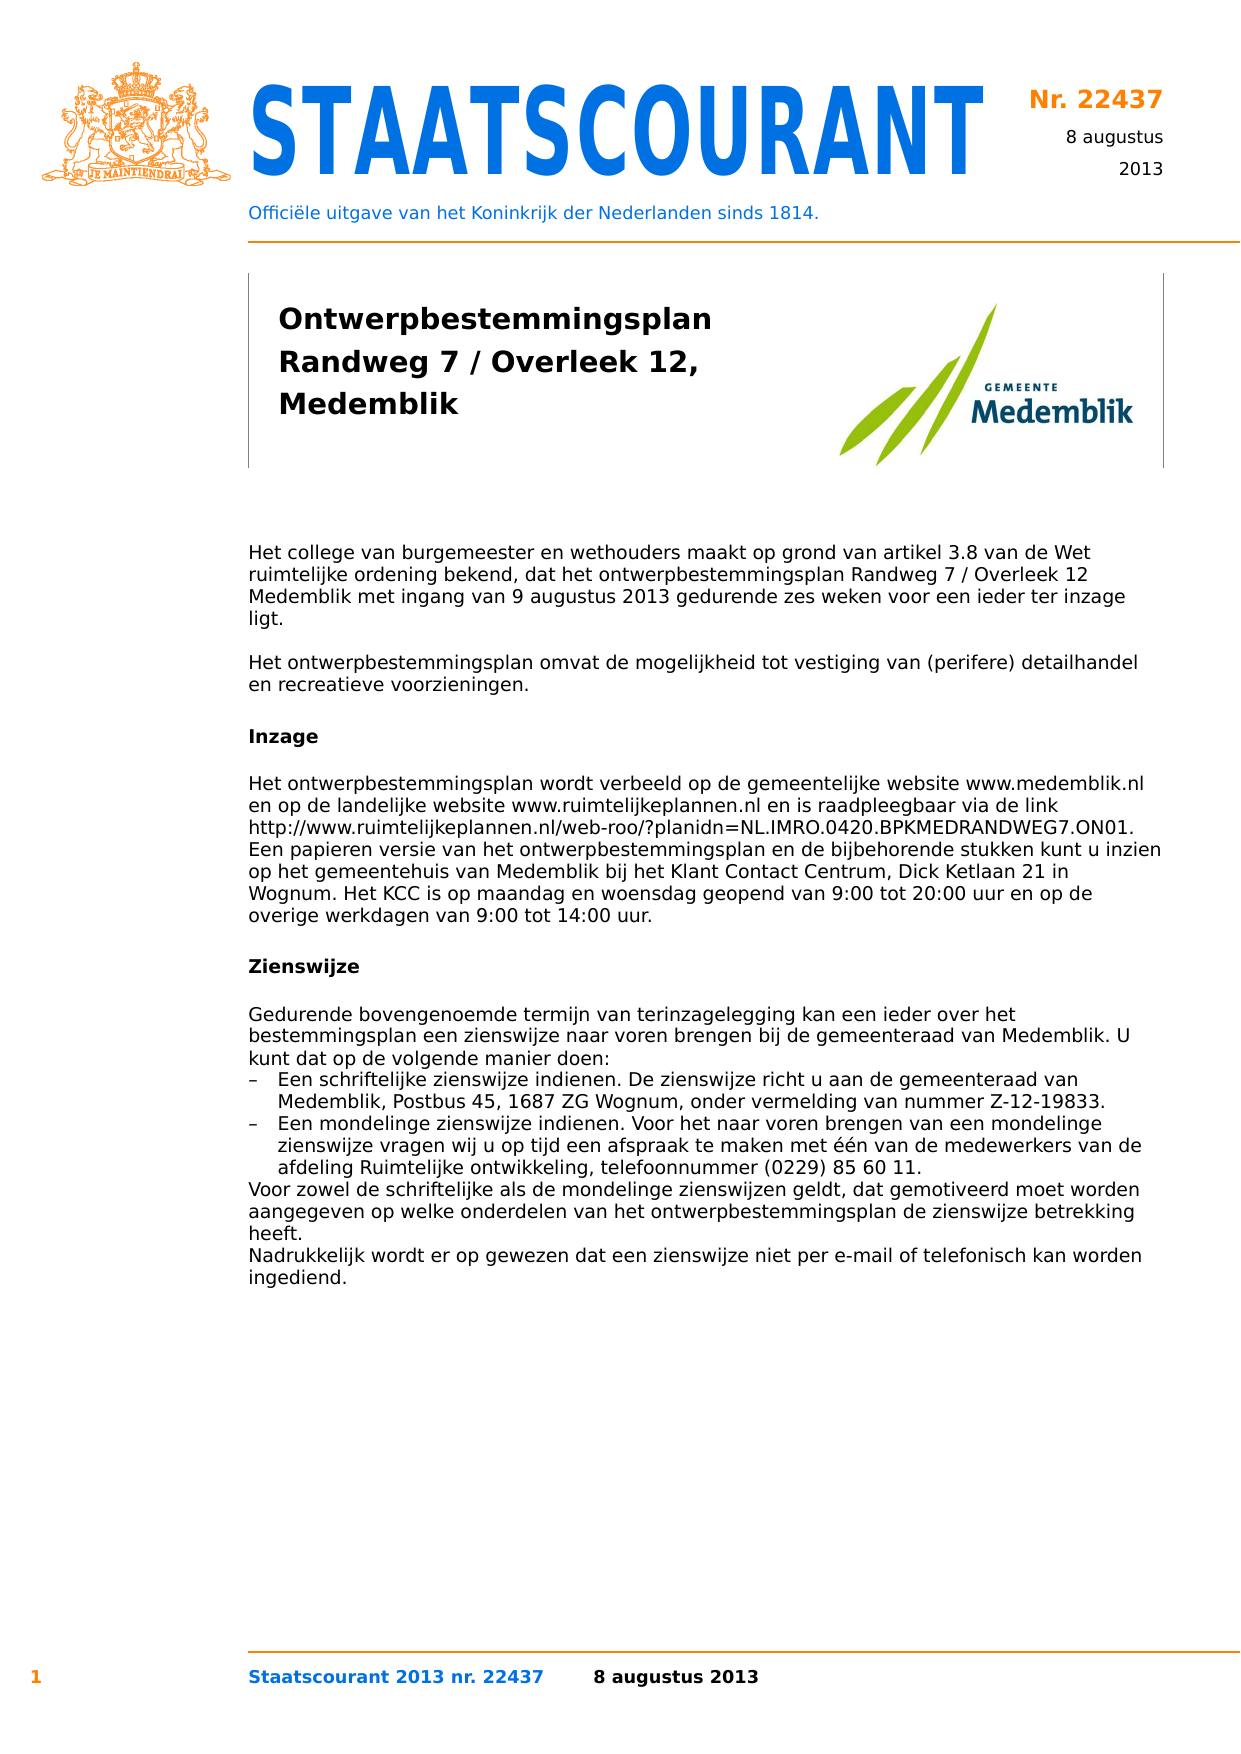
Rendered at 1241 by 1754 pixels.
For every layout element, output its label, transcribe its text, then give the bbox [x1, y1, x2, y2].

table_header STAATSCOURANT [248, 62, 998, 203]
subtitle Inzage [248, 726, 1163, 748]
text Het ontwerpbestemmingsplan wordt verbeeld op de gemeentelijke website www.medemblik.nl en op de landelijke website www.ruimtelijkeplannen.nl en is raadpleegbaar via de link [248, 773, 1163, 817]
text – Een schriftelijke zienswijze indienen. De zienswijze richt u aan de gemeenteraad van Medemblik, Postbus 45, 1687 ZG Wognum, onder vermelding van nummer Z-12-19833. [248, 1069, 1163, 1113]
table_cell 2013 [998, 153, 1240, 203]
text Gedurende bovengenoemde termijn van terinzagelegging kan een ieder over het bestemmingsplan een zienswijze naar voren brengen bij de gemeenteraad van Medemblik. U kunt dat op de volgende manier doen: [248, 1003, 1163, 1069]
subtitle Ontwerpbestemmingsplan Randweg 7 / Overleek 12, Medemblik [249, 273, 1163, 468]
text – Een mondelinge zienswijze indienen. Voor het naar voren brengen van een mondelinge zienswijze vragen wij u op tijd een afspraak te maken met één van de medewerkers van de afdeling Ruimtelijke ontwikkeling, telefoonnummer (0229) 85 60 11. [248, 1113, 1163, 1179]
text http://www.ruimtelijkeplannen.nl/web-roo/?planidn=NL.IMRO.0420.BPKMEDRANDWEG7.ON01. [248, 817, 1163, 838]
subtitle Zienswijze [248, 956, 1163, 978]
table_cell Officiële uitgave van het Koninkrijk der Nederlanden sinds 1814. [248, 203, 1240, 241]
text Een papieren versie van het ontwerpbestemmingsplan en de bijbehorende stukken kunt u inzien op het gemeentehuis van Medemblik bij het Klant Contact Centrum, Dick Ketlaan 21 in Wognum. Het KCC is op maandag en woensdag geopend van 9:00 tot 20:00 uur en op de overige werkdagen van 9:00 tot 14:00 uur. [248, 838, 1163, 926]
picture [41, 62, 231, 186]
text Voor zowel de schriftelijke als de mondelinge zienswijzen geldt, dat gemotiveerd moet worden aangegeven op welke onderdelen van het ontwerpbestemmingsplan de zienswijze betrekking heeft. [248, 1179, 1163, 1245]
table_cell 8 augustus [998, 121, 1240, 153]
text Nadrukkelijk wordt er op gewezen dat een zienswijze niet per e-mail of telefonisch kan worden ingediend. [248, 1245, 1163, 1289]
picture [838, 302, 1134, 468]
text Het ontwerpbestemmingsplan omvat de mogelijkheid tot vestiging van (perifere) detailhandel en recreatieve voorzieningen. [248, 652, 1163, 696]
table_header Nr. 22437 [998, 62, 1240, 121]
table_header [25, 62, 248, 241]
text Het college van burgemeester en wethouders maakt op grond van artikel 3.8 van de Wet ruimtelijke ordening bekend, dat het ontwerpbestemmingsplan Randweg 7 / Overleek 12 Medemblik met ingang van 9 augustus 2013 gedurende zes weken voor een ieder ter inzage ligt. [248, 542, 1163, 630]
